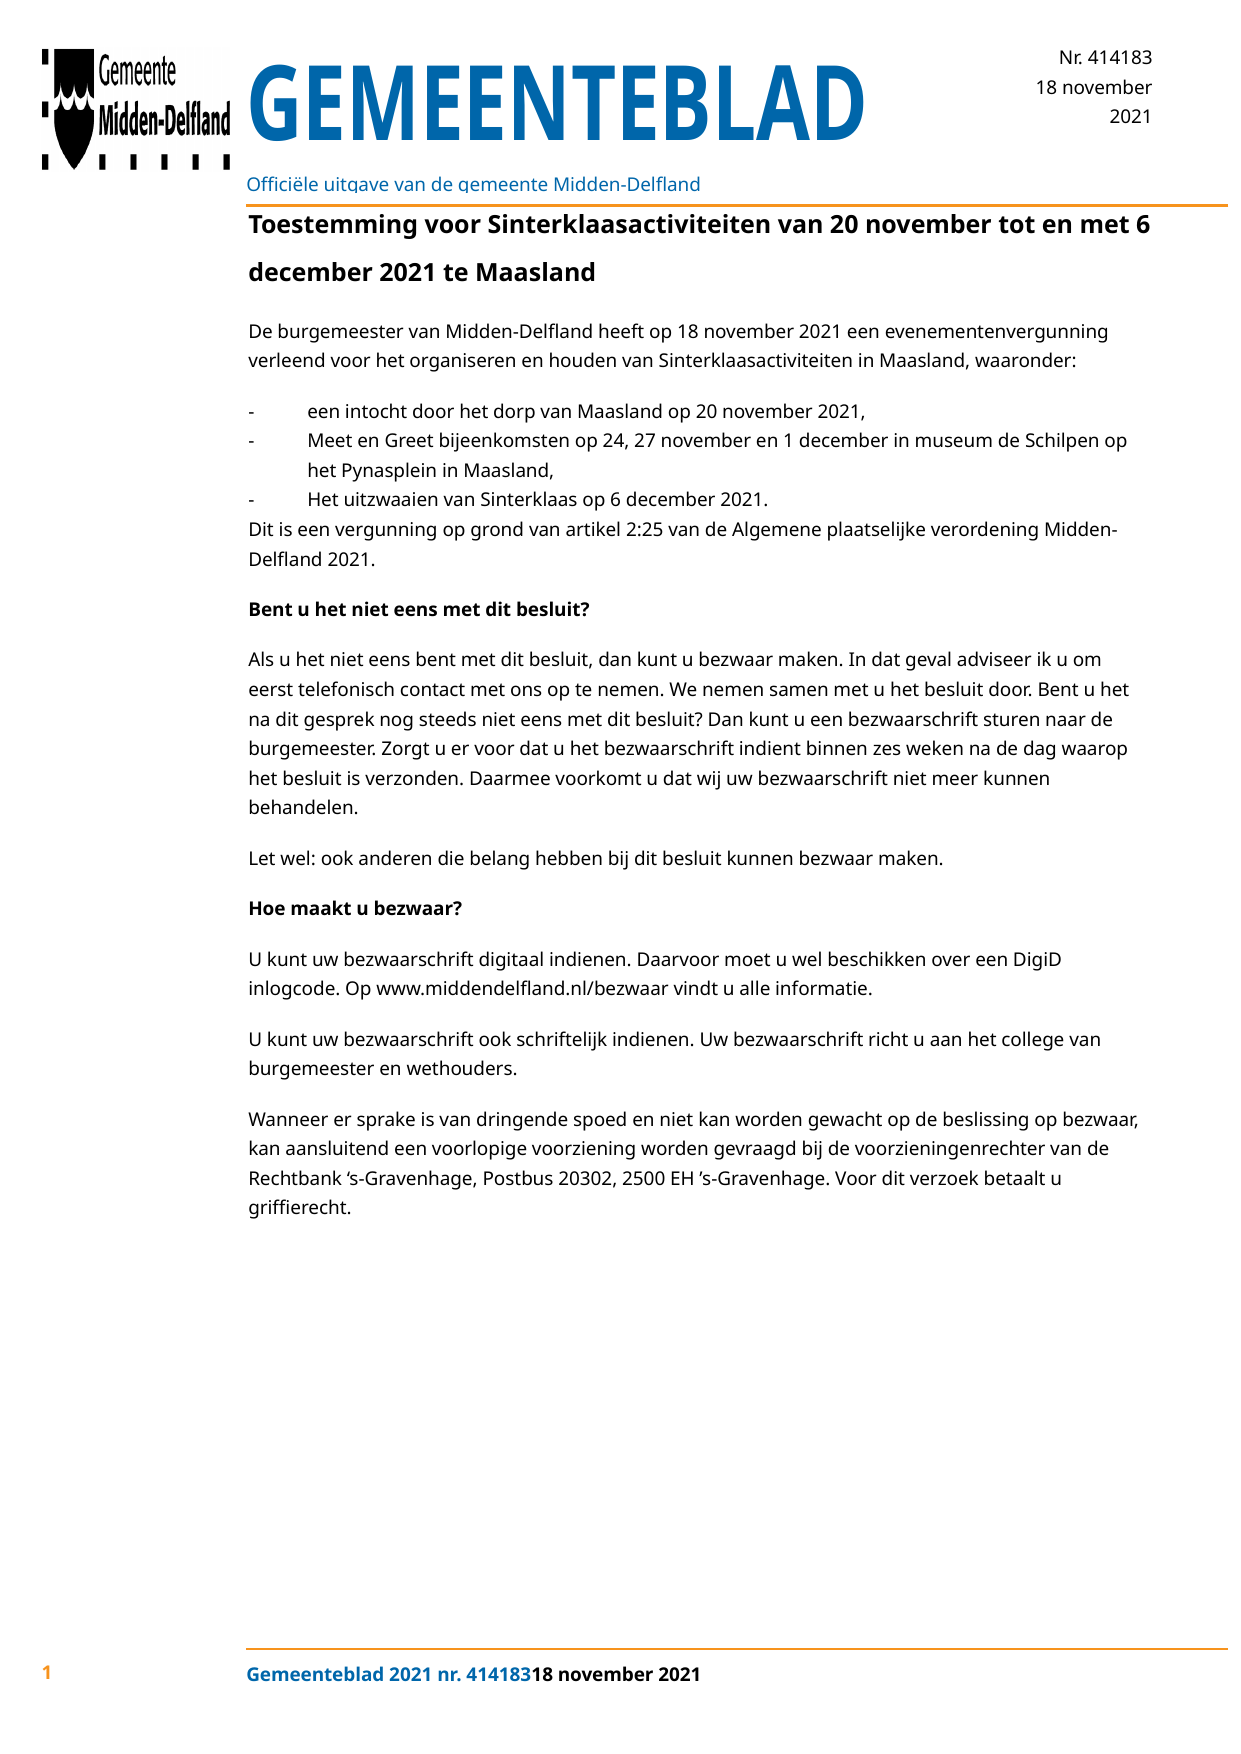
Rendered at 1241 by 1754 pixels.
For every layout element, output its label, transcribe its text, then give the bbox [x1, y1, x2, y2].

text Bent u het niet eens met dit besluit? [248, 596, 1152, 622]
text U kunt uw bezwaarschrift digitaal indienen. Daarvoor moet u wel beschikken over een DigiD inlogcode. Op www.middendelfland.nl/bezwaar vindt u alle informatie. [248, 946, 1152, 1001]
list een intocht door het dorp van Maasland op 20 november 2021, [248, 398, 1152, 424]
text Dit is een vergunning op grond van artikel 2:25 van de Algemene plaatselijke verordening Midden-Delfland 2021. [248, 516, 1152, 572]
text Wanneer er sprake is van dringende spoed en niet kan worden gewacht op de beslissing op bezwaar, kan aansluitend een voorlopige voorziening worden gevraagd bij de voorzieningenrechter van de Rechtbank ‘s-Gravenhage, Postbus 20302, 2500 EH ’s-Gravenhage. Voor dit verzoek betaalt u griffierecht. [248, 1106, 1152, 1220]
text Hoe maakt u bezwaar? [248, 895, 1152, 921]
text Toestemming voor Sinterklaasactiviteiten van 20 november tot en met 6 december 2021 te Maasland [248, 207, 1152, 288]
text De burgemeester van Midden-Delfland heeft op 18 november 2021 een evenementenvergunning verleend voor het organiseren en houden van Sinterklaasactiviteiten in Maasland, waaronder: [248, 318, 1152, 373]
text Let wel: ook anderen die belang hebben bij dit besluit kunnen bezwaar maken. [248, 845, 1152, 871]
text Als u het niet eens bent met dit besluit, dan kunt u bezwaar maken. In dat geval adviseer ik u om eerst telefonisch contact met ons op te nemen. We nemen samen met u het besluit door. Bent u het na dit gesprek nog steeds niet eens met dit besluit? Dan kunt u een bezwaarschrift sturen naar de burgemeester. Zorgt u er voor dat u het bezwaarschrift indient binnen zes weken na de dag waarop het besluit is verzonden. Daarmee voorkomt u dat wij uw bezwaarschrift niet meer kunnen behandelen. [248, 647, 1152, 820]
picture [41, 47, 231, 172]
list Meet en Greet bijeenkomsten op 24, 27 november en 1 december in museum de Schilpen op het Pynasplein in Maasland, [248, 427, 1152, 483]
list Het uitzwaaien van Sinterklaas op 6 december 2021. [248, 487, 1152, 512]
text U kunt uw bezwaarschrift ook schriftelijk indienen. Uw bezwaarschrift richt u aan het college van burgemeester en wethouders. [248, 1026, 1152, 1081]
